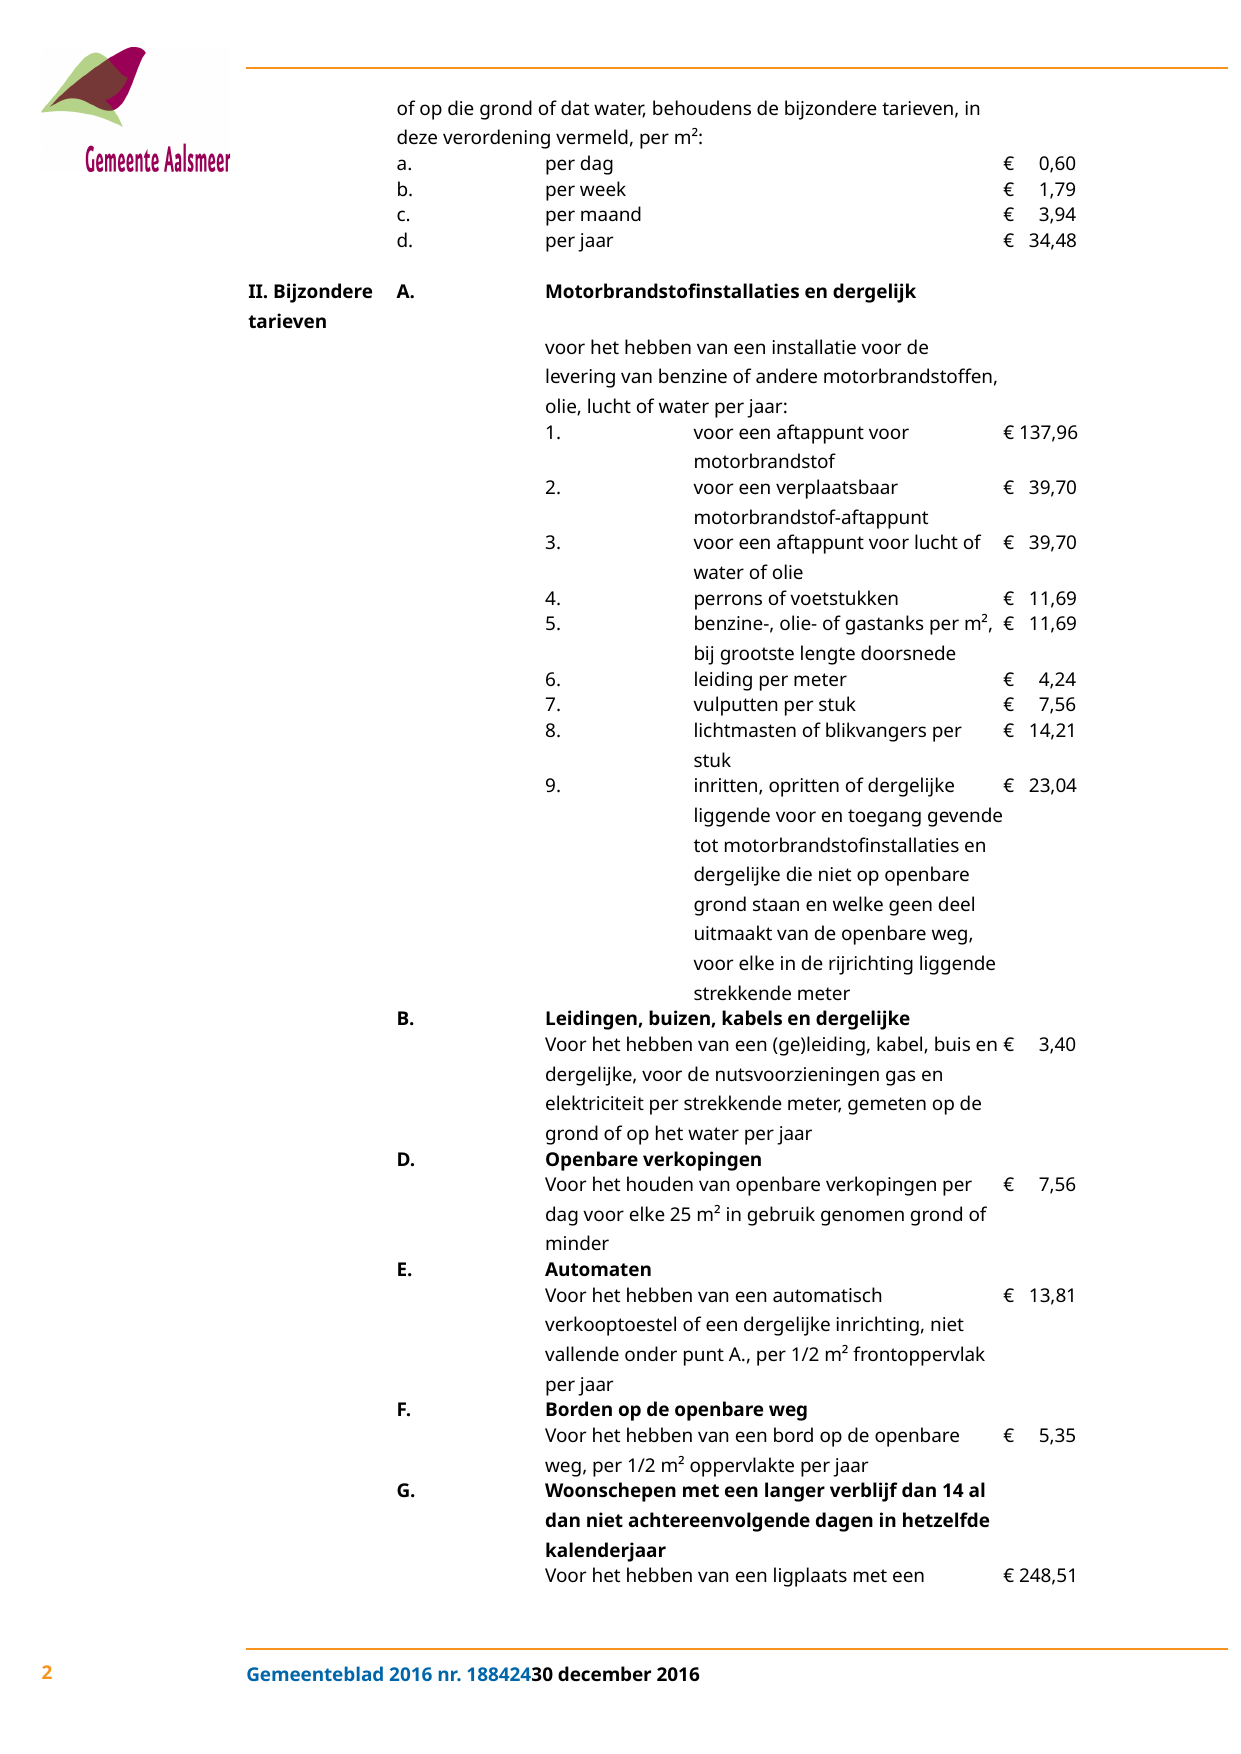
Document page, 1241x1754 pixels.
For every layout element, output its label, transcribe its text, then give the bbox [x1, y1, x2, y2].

table_cell € 248,51 [1003, 1563, 1152, 1588]
table_cell [248, 227, 396, 253]
table_cell [396, 611, 545, 666]
table_cell [396, 718, 545, 773]
table_cell [396, 666, 545, 692]
table_header of op die grond of dat water, behoudens de bijzondere tarieven, in deze verordening vermeld, per m²: [396, 95, 1003, 150]
table_cell F. [396, 1397, 545, 1422]
table_cell Voor het hebben van een (ge)leiding, kabel, buis en dergelijke, voor de nutsvoorzieningen gas en elektriciteit per strekkende meter, gemeten op de grond of op het water per jaar [545, 1031, 1003, 1146]
table_cell [248, 692, 396, 717]
table_cell € 13,81 [1003, 1282, 1152, 1397]
table_cell per maand [545, 202, 1003, 227]
table_cell 8. [545, 718, 693, 773]
table_cell B. [396, 1006, 545, 1031]
table_cell € 34,48 [1003, 227, 1152, 253]
table_cell [248, 334, 396, 419]
table_cell € 14,21 [1003, 718, 1152, 773]
table_cell € 0,60 [1003, 150, 1152, 176]
table_cell [248, 1563, 396, 1588]
table_cell [1003, 1146, 1152, 1171]
table_cell [248, 1146, 396, 1171]
table_cell A. [396, 279, 545, 334]
table_cell [1003, 334, 1152, 419]
table_cell Voor het hebben van een bord op de openbare weg, per 1/2 m² oppervlakte per jaar [545, 1422, 1003, 1478]
table_cell [248, 585, 396, 611]
table_cell [396, 585, 545, 611]
table_cell G. [396, 1478, 545, 1562]
table_cell [248, 1006, 396, 1031]
table_cell II. Bijzondere tarieven [248, 279, 396, 334]
table_cell leiding per meter [693, 666, 1003, 692]
table_cell [396, 1031, 545, 1146]
table_cell € 3,94 [1003, 202, 1152, 227]
table_cell [248, 150, 396, 176]
table_cell [396, 1422, 545, 1478]
table_cell voor een aftappunt voor motorbrandstof [693, 419, 1003, 474]
table_cell [1003, 1478, 1152, 1562]
table_cell [248, 611, 396, 666]
table_cell inritten, opritten of dergelijke liggende voor en toegang gevende tot motorbrandstofinstallaties en dergelijke die niet op openbare grond staan en welke geen deel uitmaakt van de openbare weg, voor elke in de rijrichting liggende strekkende meter [693, 773, 1003, 1006]
table_cell [248, 530, 396, 585]
table_cell Automaten [545, 1256, 1003, 1282]
table_cell € 39,70 [1003, 474, 1152, 529]
table_cell Voor het hebben van een ligplaats met een [545, 1563, 1003, 1588]
table_cell Voor het houden van openbare verkopingen per dag voor elke 25 m² in gebruik genomen grond of minder [545, 1171, 1003, 1256]
table_cell € 4,24 [1003, 666, 1152, 692]
table_cell [396, 334, 545, 419]
table_cell 9. [545, 773, 693, 1006]
table_cell [1003, 1397, 1152, 1422]
picture [41, 47, 231, 172]
table_cell Voor het hebben van een automatisch verkooptoestel of een dergelijke inrichting, niet vallende onder punt A., per 1/2 m² frontoppervlak per jaar [545, 1282, 1003, 1397]
table_cell voor het hebben van een installatie voor de levering van benzine of andere motorbrandstoffen, olie, lucht of water per jaar: [545, 334, 1003, 419]
table_cell Leidingen, buizen, kabels en dergelijke [545, 1006, 1003, 1031]
table_cell E. [396, 1256, 545, 1282]
table_header [1003, 95, 1152, 150]
table_cell [396, 1563, 545, 1588]
table_cell [248, 773, 396, 1006]
table_cell 7. [545, 692, 693, 717]
table_cell [396, 1282, 545, 1397]
table_cell [396, 530, 545, 585]
table_cell b. [396, 176, 545, 202]
table_cell [248, 474, 396, 529]
table_cell [248, 1171, 396, 1256]
table_header [248, 95, 396, 150]
table_cell [396, 773, 545, 1006]
table_cell Woonschepen met een langer verblijf dan 14 al dan niet achtereenvolgende dagen in hetzelfde kalenderjaar [545, 1478, 1003, 1562]
table_cell d. [396, 227, 545, 253]
table_cell € 137,96 [1003, 419, 1152, 474]
table_cell € 1,79 [1003, 176, 1152, 202]
table_cell [248, 718, 396, 773]
table_cell voor een aftappunt voor lucht of water of olie [693, 530, 1003, 585]
table_cell voor een verplaatsbaar motorbrandstof-aftappunt [693, 474, 1003, 529]
table_cell benzine-, olie- of gastanks per m², bij grootste lengte doorsnede [693, 611, 1003, 666]
table_cell [396, 419, 545, 474]
table_cell € 7,56 [1003, 692, 1152, 717]
table_cell lichtmasten of blikvangers per stuk [693, 718, 1003, 773]
table_cell [248, 1256, 396, 1282]
table_cell € 39,70 [1003, 530, 1152, 585]
table_cell [248, 202, 396, 227]
table_cell c. [396, 202, 545, 227]
table_cell a. [396, 150, 545, 176]
table_cell [248, 176, 396, 202]
table_cell 6. [545, 666, 693, 692]
table_cell Motorbrandstofinstallaties en dergelijk [545, 279, 1003, 334]
table_cell [248, 419, 396, 474]
table_cell [248, 666, 396, 692]
table_cell [248, 1478, 396, 1562]
table_cell € 5,35 [1003, 1422, 1152, 1478]
table_cell [1003, 279, 1152, 334]
table_cell per week [545, 176, 1003, 202]
table_cell € 7,56 [1003, 1171, 1152, 1256]
table_cell [396, 692, 545, 717]
table_cell € 11,69 [1003, 585, 1152, 611]
table_cell 2. [545, 474, 693, 529]
table_cell per jaar [545, 227, 1003, 253]
table_cell [1003, 1256, 1152, 1282]
table_cell perrons of voetstukken [693, 585, 1003, 611]
table_cell [248, 1397, 396, 1422]
table_cell 5. [545, 611, 693, 666]
table_cell vulputten per stuk [693, 692, 1003, 717]
table_cell Openbare verkopingen [545, 1146, 1003, 1171]
table_cell per dag [545, 150, 1003, 176]
table_cell [248, 1031, 396, 1146]
table_cell [248, 1282, 396, 1397]
table_cell [396, 1171, 545, 1256]
table_cell 3. [545, 530, 693, 585]
table_cell Borden op de openbare weg [545, 1397, 1003, 1422]
table_cell [248, 1422, 396, 1478]
table_cell 1. [545, 419, 693, 474]
table_cell D. [396, 1146, 545, 1171]
table_cell 4. [545, 585, 693, 611]
table_cell [248, 253, 1152, 279]
table_cell [1003, 1006, 1152, 1031]
table_cell € 3,40 [1003, 1031, 1152, 1146]
table_cell € 11,69 [1003, 611, 1152, 666]
table_cell [396, 474, 545, 529]
table_cell € 23,04 [1003, 773, 1152, 1006]
